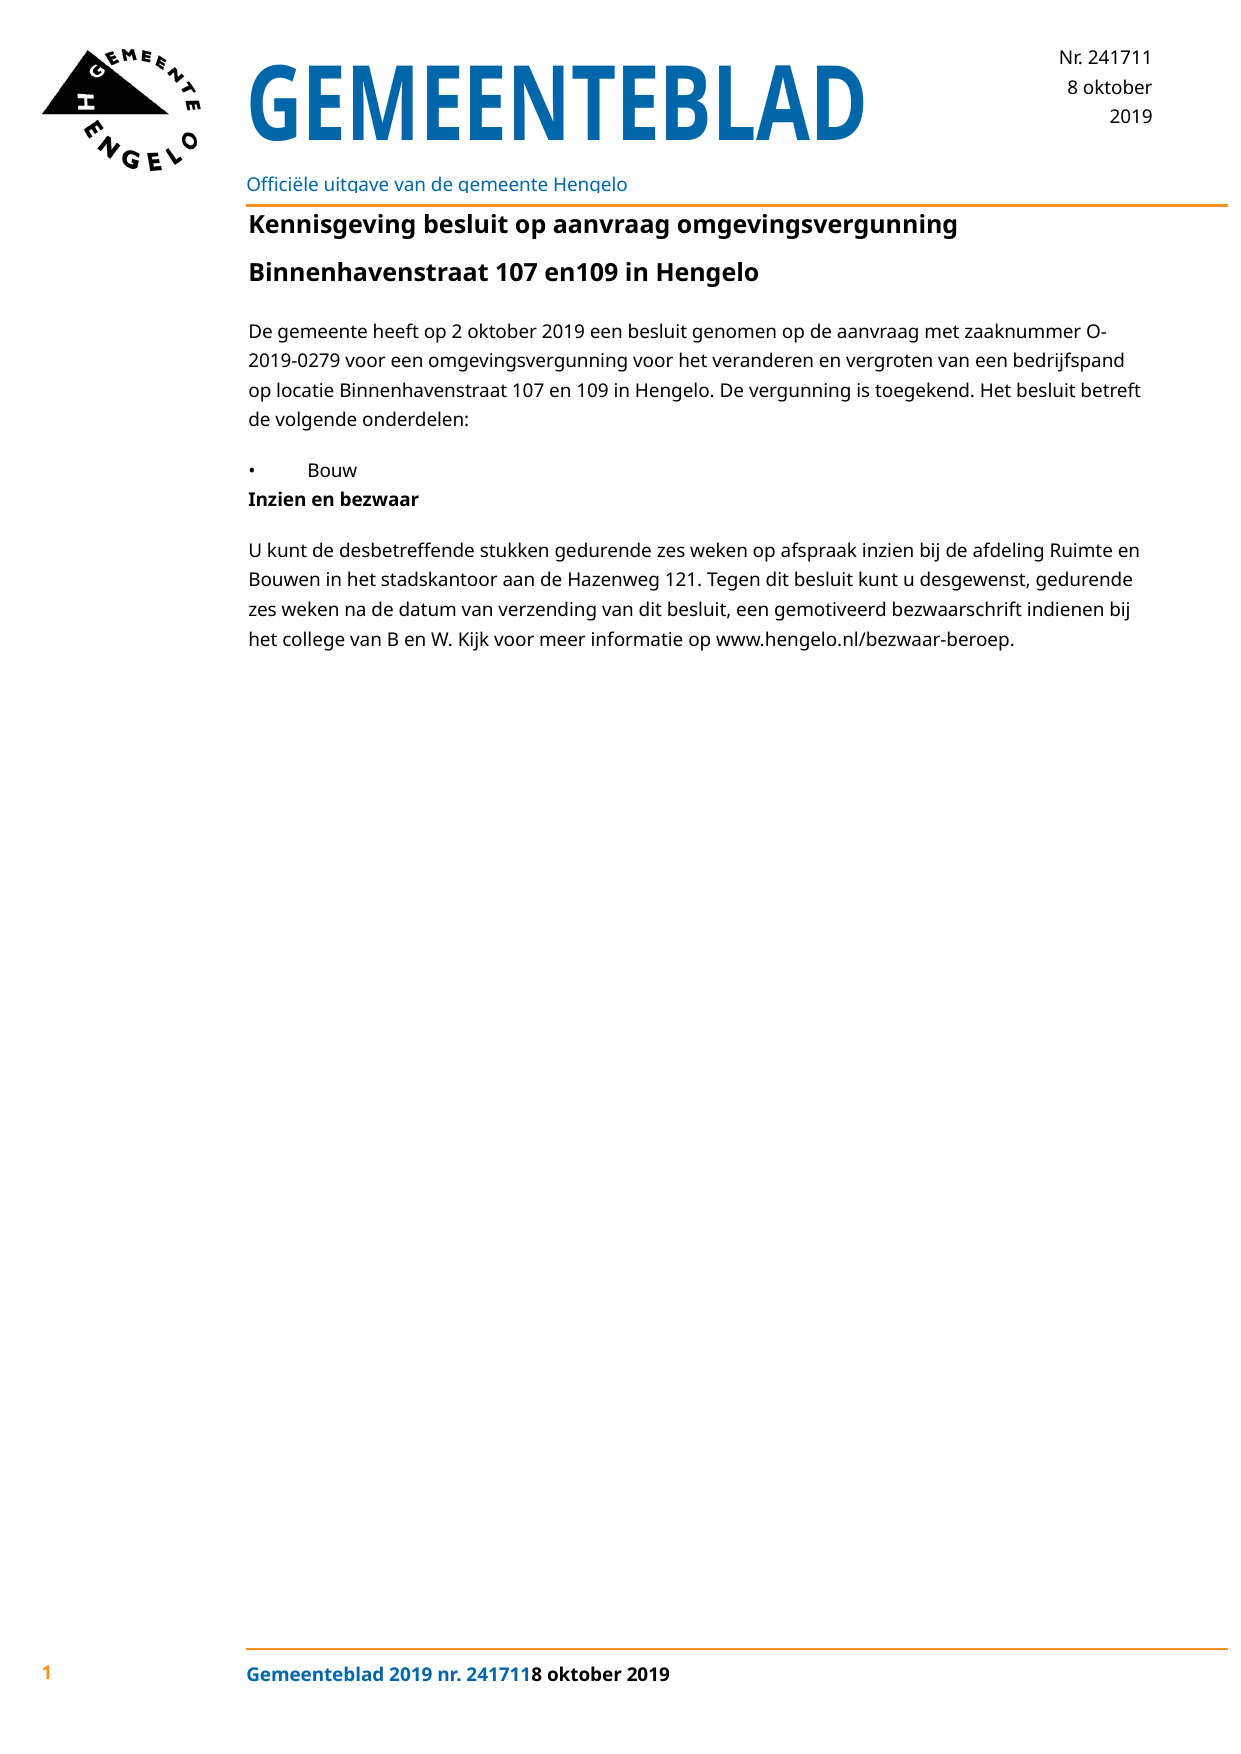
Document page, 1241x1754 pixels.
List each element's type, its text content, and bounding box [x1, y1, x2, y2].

text Kennisgeving besluit op aanvraag omgevingsvergunning Binnenhavenstraat 107 en109 in Hengelo [248, 207, 1152, 288]
list Bouw [248, 457, 1152, 483]
picture [41, 47, 231, 172]
text Inzien en bezwaar [248, 487, 1152, 512]
text De gemeente heeft op 2 oktober 2019 een besluit genomen op de aanvraag met zaaknummer O-2019-0279 voor een omgevingsvergunning voor het veranderen en vergroten van een bedrijfspand op locatie Binnenhavenstraat 107 en 109 in Hengelo. De vergunning is toegekend. Het besluit betreft de volgende onderdelen: [248, 318, 1152, 432]
text U kunt de desbetreffende stukken gedurende zes weken op afspraak inzien bij de afdeling Ruimte en Bouwen in het stadskantoor aan de Hazenweg 121. Tegen dit besluit kunt u desgewenst, gedurende zes weken na de datum van verzending van dit besluit, een gemotiveerd bezwaarschrift indienen bij het college van B en W. Kijk voor meer informatie op www.hengelo.nl/bezwaar-beroep. [248, 537, 1152, 652]
